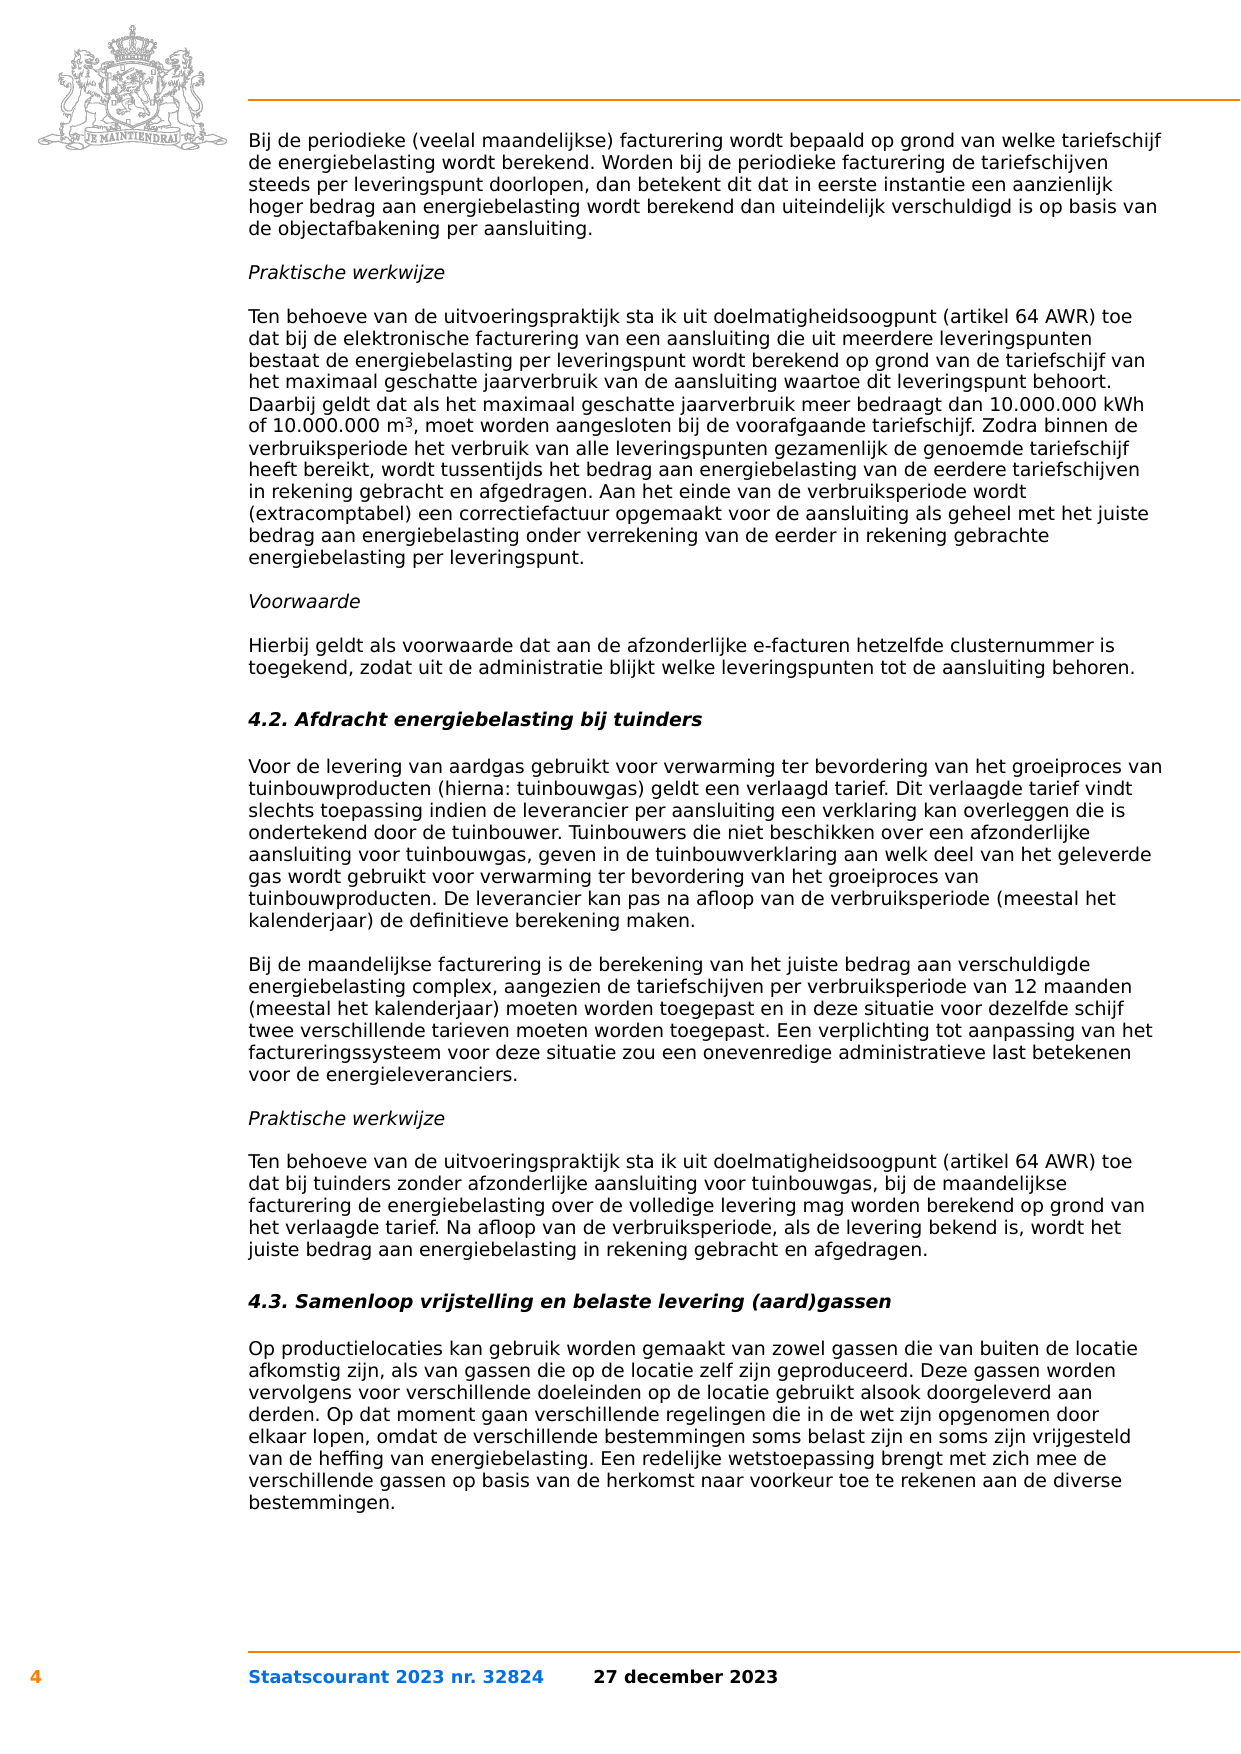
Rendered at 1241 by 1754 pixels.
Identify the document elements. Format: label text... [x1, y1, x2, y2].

picture [38, 25, 227, 150]
text Op productielocaties kan gebruik worden gemaakt van zowel gassen die van buiten de locatie afkomstig zijn, als van gassen die op de locatie zelf zijn geproduceerd. Deze gassen worden vervolgens voor verschillende doeleinden op de locatie gebruikt alsook doorgeleverd aan derden. Op dat moment gaan verschillende regelingen die in de wet zijn opgenomen door elkaar lopen, omdat de verschillende bestemmingen soms belast zijn en soms zijn vrijgesteld van de heffing van energiebelasting. Een redelijke wetstoepassing brengt met zich mee de verschillende gassen op basis van de herkomst naar voorkeur toe te rekenen aan de diverse bestemmingen. [248, 1338, 1163, 1514]
text Bij de periodieke (veelal maandelijkse) facturering wordt bepaald op grond van welke tariefschijf de energiebelasting wordt berekend. Worden bij de periodieke facturering de tariefschijven steeds per leveringspunt doorlopen, dan betekent dit dat in eerste instantie een aanzienlijk hoger bedrag aan energiebelasting wordt berekend dan uiteindelijk verschuldigd is op basis van de objectafbakening per aansluiting. [248, 130, 1163, 240]
subtitle Praktische werkwijze [248, 262, 1163, 284]
text Ten behoeve van de uitvoeringspraktijk sta ik uit doelmatigheidsoogpunt (artikel 64 AWR) toe dat bij tuinders zonder afzonderlijke aansluiting voor tuinbouwgas, bij de maandelijkse facturering de energiebelasting over de volledige levering mag worden berekend op grond van het verlaagde tarief. Na afloop van de verbruiksperiode, als de levering bekend is, wordt het juiste bedrag aan energiebelasting in rekening gebracht en afgedragen. [248, 1151, 1163, 1261]
text Hierbij geldt als voorwaarde dat aan de afzonderlijke e-facturen hetzelfde clusternummer is toegekend, zodat uit de administratie blijkt welke leveringspunten tot de aansluiting behoren. [248, 635, 1163, 679]
subtitle 4.2. Afdracht energiebelasting bij tuinders [248, 709, 1163, 731]
subtitle Voorwaarde [248, 591, 1163, 613]
subtitle 4.3. Samenloop vrijstelling en belaste levering (aard)gassen [248, 1291, 1163, 1313]
text Voor de levering van aardgas gebruikt voor verwarming ter bevordering van het groeiproces van tuinbouwproducten (hierna: tuinbouwgas) geldt een verlaagd tarief. Dit verlaagde tarief vindt slechts toepassing indien de leverancier per aansluiting een verklaring kan overleggen die is ondertekend door de tuinbouwer. Tuinbouwers die niet beschikken over een afzonderlijke aansluiting voor tuinbouwgas, geven in de tuinbouwverklaring aan welk deel van het geleverde gas wordt gebruikt voor verwarming ter bevordering van het groeiproces van tuinbouwproducten. De leverancier kan pas na afloop van de verbruiksperiode (meestal het kalenderjaar) de definitieve berekening maken. [248, 756, 1163, 932]
text Ten behoeve van de uitvoeringspraktijk sta ik uit doelmatigheidsoogpunt (artikel 64 AWR) toe dat bij de elektronische facturering van een aansluiting die uit meerdere leveringspunten bestaat de energiebelasting per leveringspunt wordt berekend op grond van de tariefschijf van het maximaal geschatte jaarverbruik van de aansluiting waartoe dit leveringspunt behoort. Daarbij geldt dat als het maximaal geschatte jaarverbruik meer bedraagt dan 10.000.000 kWh of 10.000.000 m3, moet worden aangesloten bij de voorafgaande tariefschijf. Zodra binnen de verbruiksperiode het verbruik van alle leveringspunten gezamenlijk de genoemde tariefschijf heeft bereikt, wordt tussentijds het bedrag aan energiebelasting van de eerdere tariefschijven in rekening gebracht en afgedragen. Aan het einde van de verbruiksperiode wordt (extracomptabel) een correctiefactuur opgemaakt voor de aansluiting als geheel met het juiste bedrag aan energiebelasting onder verrekening van de eerder in rekening gebrachte energiebelasting per leveringspunt. [248, 306, 1163, 569]
text Bij de maandelijkse facturering is de berekening van het juiste bedrag aan verschuldigde energiebelasting complex, aangezien de tariefschijven per verbruiksperiode van 12 maanden (meestal het kalenderjaar) moeten worden toegepast en in deze situatie voor dezelfde schijf twee verschillende tarieven moeten worden toegepast. Een verplichting tot aanpassing van het factureringssysteem voor deze situatie zou een onevenredige administratieve last betekenen voor de energieleveranciers. [248, 954, 1163, 1086]
subtitle Praktische werkwijze [248, 1107, 1163, 1129]
